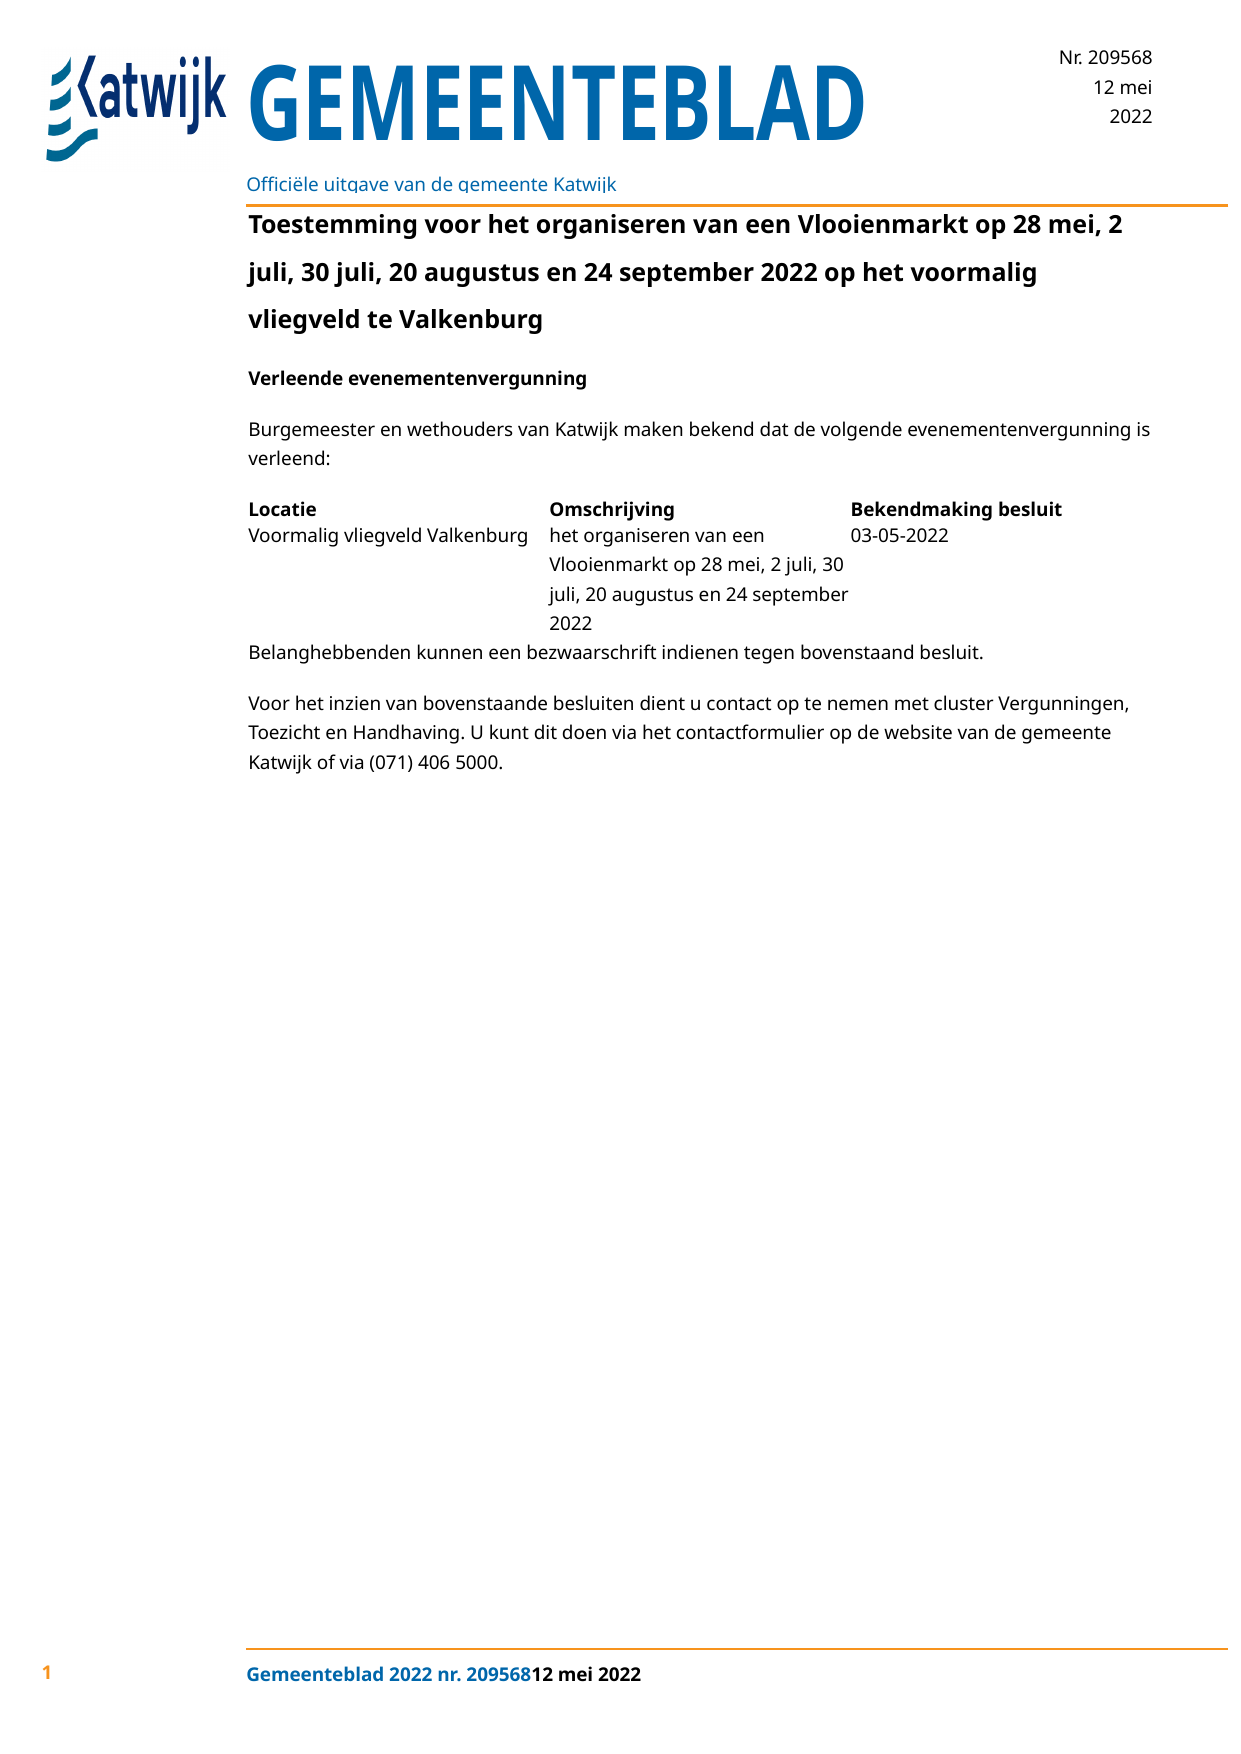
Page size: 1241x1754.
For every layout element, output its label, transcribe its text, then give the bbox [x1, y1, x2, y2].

table_cell Voormalig vliegveld Valkenburg [248, 522, 549, 636]
text Toestemming voor het organiseren van een Vlooienmarkt op 28 mei, 2 juli, 30 juli, 20 augustus en 24 september 2022 op het voormalig vliegveld te Valkenburg [248, 207, 1152, 336]
table_cell het organiseren van een Vlooienmarkt op 28 mei, 2 juli, 30 juli, 20 augustus en 24 september 2022 [549, 522, 850, 636]
text Verleende evenementenvergunning [248, 366, 1152, 391]
table_cell 03-05-2022 [850, 522, 1152, 636]
table_header Omschrijving [549, 496, 850, 522]
text Voor het inzien van bovenstaande besluiten dient u contact op te nemen met cluster Vergunningen, Toezicht en Handhaving. U kunt dit doen via het contactformulier op de website van de gemeente Katwijk of via (071) 406 5000. [248, 690, 1152, 775]
text Belanghebbenden kunnen een bezwaarschrift indienen tegen bovenstaand besluit. [248, 639, 1152, 665]
picture [41, 47, 231, 172]
table_header Locatie [248, 496, 549, 522]
text Burgemeester en wethouders van Katwijk maken bekend dat de volgende evenementenvergunning is verleend: [248, 416, 1152, 471]
table_header Bekendmaking besluit [850, 496, 1152, 522]
